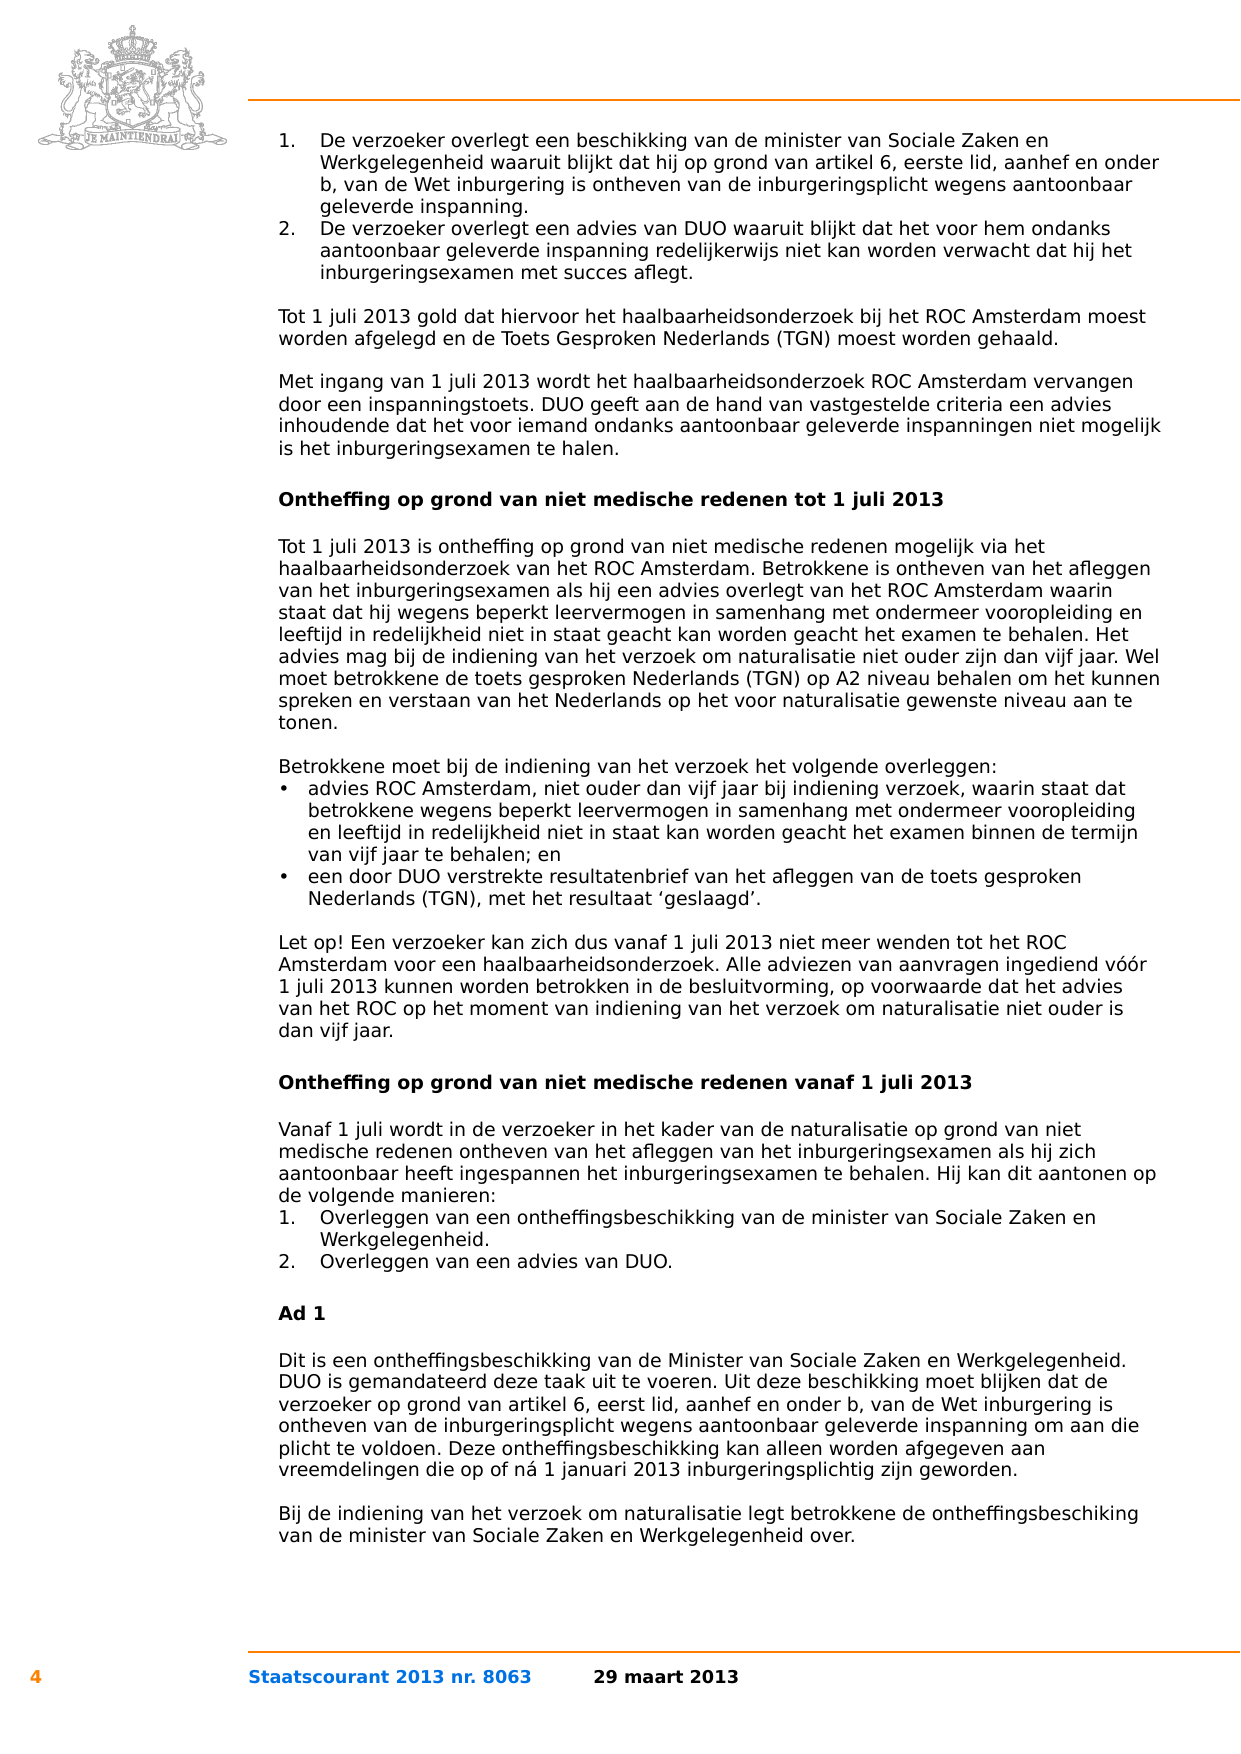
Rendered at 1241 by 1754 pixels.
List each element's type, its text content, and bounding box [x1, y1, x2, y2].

text 1. De verzoeker overlegt een beschikking van de minister van Sociale Zaken en Werkgelegenheid waaruit blijkt dat hij op grond van artikel 6, eerste lid, aanhef en onder b, van de Wet inburgering is ontheven van de inburgeringsplicht wegens aantoonbaar geleverde inspanning. [278, 130, 1163, 218]
text Betrokkene moet bij de indiening van het verzoek het volgende overleggen: [278, 756, 1163, 778]
subtitle Ad 1 [278, 1302, 1163, 1324]
text • advies ROC Amsterdam, niet ouder dan vijf jaar bij indiening verzoek, waarin staat dat betrokkene wegens beperkt leervermogen in samenhang met ondermeer vooropleiding en leeftijd in redelijkheid niet in staat kan worden geacht het examen binnen de termijn van vijf jaar te behalen; en [278, 778, 1163, 866]
text 2. De verzoeker overlegt een advies van DUO waaruit blijkt dat het voor hem ondanks aantoonbaar geleverde inspanning redelijkerwijs niet kan worden verwacht dat hij het inburgeringsexamen met succes aflegt. [278, 218, 1163, 284]
text Let op! Een verzoeker kan zich dus vanaf 1 juli 2013 niet meer wenden tot het ROC Amsterdam voor een haalbaarheidsonderzoek. Alle adviezen van aanvragen ingediend vóór 1 juli 2013 kunnen worden betrokken in de besluitvorming, op voorwaarde dat het advies van het ROC op het moment van indiening van het verzoek om naturalisatie niet ouder is dan vijf jaar. [278, 932, 1163, 1042]
text Vanaf 1 juli wordt in de verzoeker in het kader van de naturalisatie op grond van niet medische redenen ontheven van het afleggen van het inburgeringsexamen als hij zich aantoonbaar heeft ingespannen het inburgeringsexamen te behalen. Hij kan dit aantonen op de volgende manieren: [278, 1119, 1163, 1207]
text Bij de indiening van het verzoek om naturalisatie legt betrokkene de ontheffingsbeschiking van de minister van Sociale Zaken en Werkgelegenheid over. [278, 1503, 1163, 1547]
text Tot 1 juli 2013 gold dat hiervoor het haalbaarheidsonderzoek bij het ROC Amsterdam moest worden afgelegd en de Toets Gesproken Nederlands (TGN) moest worden gehaald. [278, 306, 1163, 349]
subtitle Ontheffing op grond van niet medische redenen vanaf 1 juli 2013 [278, 1072, 1163, 1094]
text 2. Overleggen van een advies van DUO. [278, 1251, 1163, 1272]
text Dit is een ontheffingsbeschikking van de Minister van Sociale Zaken en Werkgelegenheid. DUO is gemandateerd deze taak uit te voeren. Uit deze beschikking moet blijken dat de verzoeker op grond van artikel 6, eerst lid, aanhef en onder b, van de Wet inburgering is ontheven van de inburgeringsplicht wegens aantoonbaar geleverde inspanning om aan die plicht te voldoen. Deze ontheffingsbeschikking kan alleen worden afgegeven aan vreemdelingen die op of ná 1 januari 2013 inburgeringsplichtig zijn geworden. [278, 1349, 1163, 1481]
subtitle Ontheffing op grond van niet medische redenen tot 1 juli 2013 [278, 489, 1163, 511]
text Tot 1 juli 2013 is ontheffing op grond van niet medische redenen mogelijk via het haalbaarheidsonderzoek van het ROC Amsterdam. Betrokkene is ontheven van het afleggen van het inburgeringsexamen als hij een advies overlegt van het ROC Amsterdam waarin staat dat hij wegens beperkt leervermogen in samenhang met ondermeer vooropleiding en leeftijd in redelijkheid niet in staat geacht kan worden geacht het examen te behalen. Het advies mag bij de indiening van het verzoek om naturalisatie niet ouder zijn dan vijf jaar. Wel moet betrokkene de toets gesproken Nederlands (TGN) op A2 niveau behalen om het kunnen spreken en verstaan van het Nederlands op het voor naturalisatie gewenste niveau aan te tonen. [278, 536, 1163, 734]
picture [38, 25, 227, 150]
text • een door DUO verstrekte resultatenbrief van het afleggen van de toets gesproken Nederlands (TGN), met het resultaat ‘geslaagd’. [278, 866, 1163, 910]
text Met ingang van 1 juli 2013 wordt het haalbaarheidsonderzoek ROC Amsterdam vervangen door een inspanningstoets. DUO geeft aan de hand van vastgestelde criteria een advies inhoudende dat het voor iemand ondanks aantoonbaar geleverde inspanningen niet mogelijk is het inburgeringsexamen te halen. [278, 371, 1163, 459]
text 1. Overleggen van een ontheffingsbeschikking van de minister van Sociale Zaken en Werkgelegenheid. [278, 1207, 1163, 1251]
